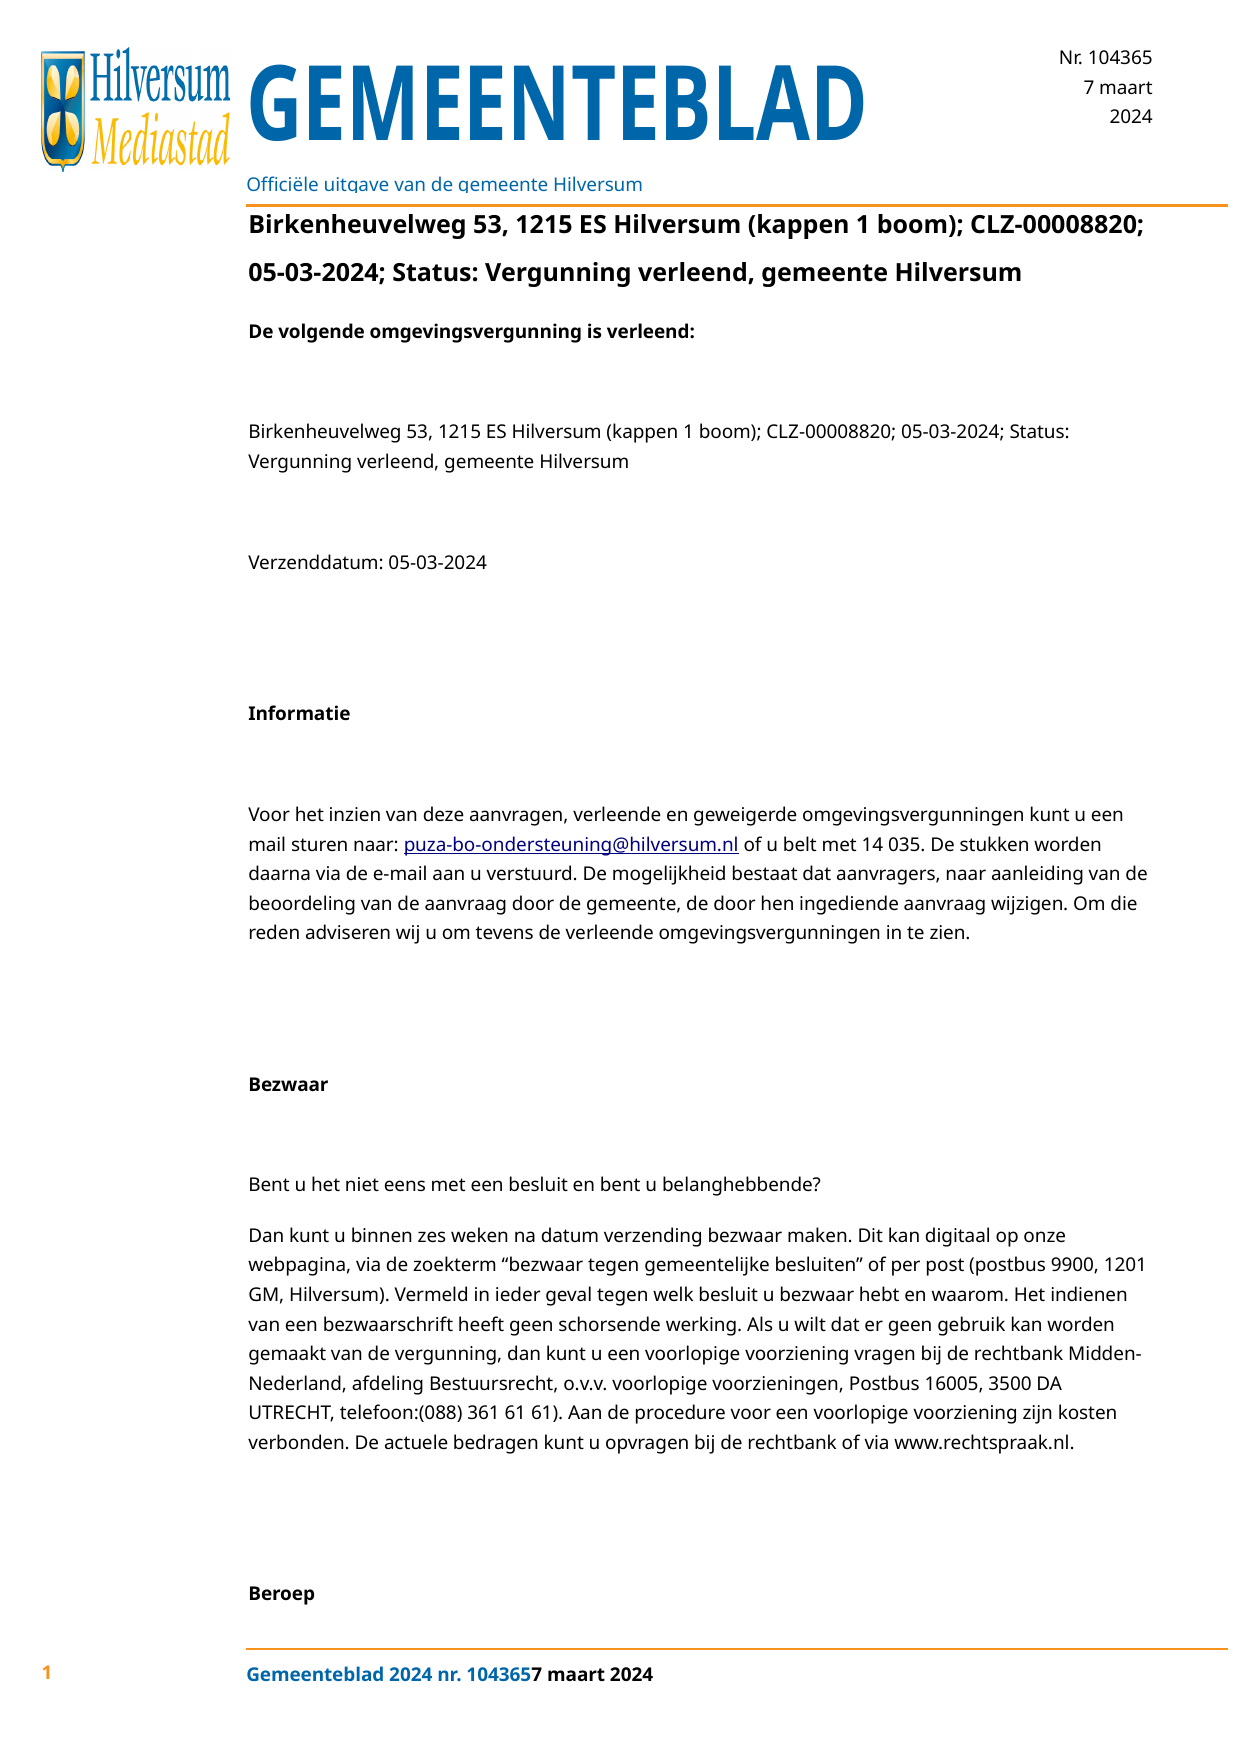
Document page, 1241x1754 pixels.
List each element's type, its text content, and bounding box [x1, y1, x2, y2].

text Informatie [248, 700, 1152, 726]
text Voor het inzien van deze aanvragen, verleende en geweigerde omgevingsvergunningen kunt u een mail sturen naar: puza-bo-ondersteuning@hilversum.nl of u belt met 14 035. De stukken worden daarna via de e-mail aan u verstuurd. De mogelijkheid bestaat dat aanvragers, naar aanleiding van de beoordeling van de aanvraag door de gemeente, de door hen ingediende aanvraag wijzigen. Om die reden adviseren wij u om tevens de verleende omgevingsvergunningen in te zien. [248, 801, 1152, 945]
picture [41, 47, 231, 172]
text Verzenddatum: 05-03-2024 [248, 549, 1152, 575]
text Bent u het niet eens met een besluit en bent u belanghebbende? [248, 1172, 1152, 1197]
text Bezwaar [248, 1071, 1152, 1097]
text De volgende omgevingsvergunning is verleend: [248, 318, 1152, 344]
text Birkenheuvelweg 53, 1215 ES Hilversum (kappen 1 boom); CLZ-00008820; 05-03-2024; Status: Vergunning verleend, gemeente Hilversum [248, 207, 1152, 288]
text Beroep [248, 1580, 1152, 1606]
text Dan kunt u binnen zes weken na datum verzending bezwaar maken. Dit kan digitaal op onze webpagina, via de zoekterm “bezwaar tegen gemeentelijke besluiten” of per post (postbus 9900, 1201 GM, Hilversum). Vermeld in ieder geval tegen welk besluit u bezwaar hebt en waarom. Het indienen van een bezwaarschrift heeft geen schorsende werking. Als u wilt dat er geen gebruik kan worden gemaakt van de vergunning, dan kunt u een voorlopige voorziening vragen bij de rechtbank Midden-Nederland, afdeling Bestuursrecht, o.v.v. voorlopige voorzieningen, Postbus 16005, 3500 DA UTRECHT, telefoon:(088) 361 61 61). Aan de procedure voor een voorlopige voorziening zijn kosten verbonden. De actuele bedragen kunt u opvragen bij de rechtbank of via www.rechtspraak.nl. [248, 1222, 1152, 1455]
text Birkenheuvelweg 53, 1215 ES Hilversum (kappen 1 boom); CLZ-00008820; 05-03-2024; Status: Vergunning verleend, gemeente Hilversum [248, 419, 1152, 474]
